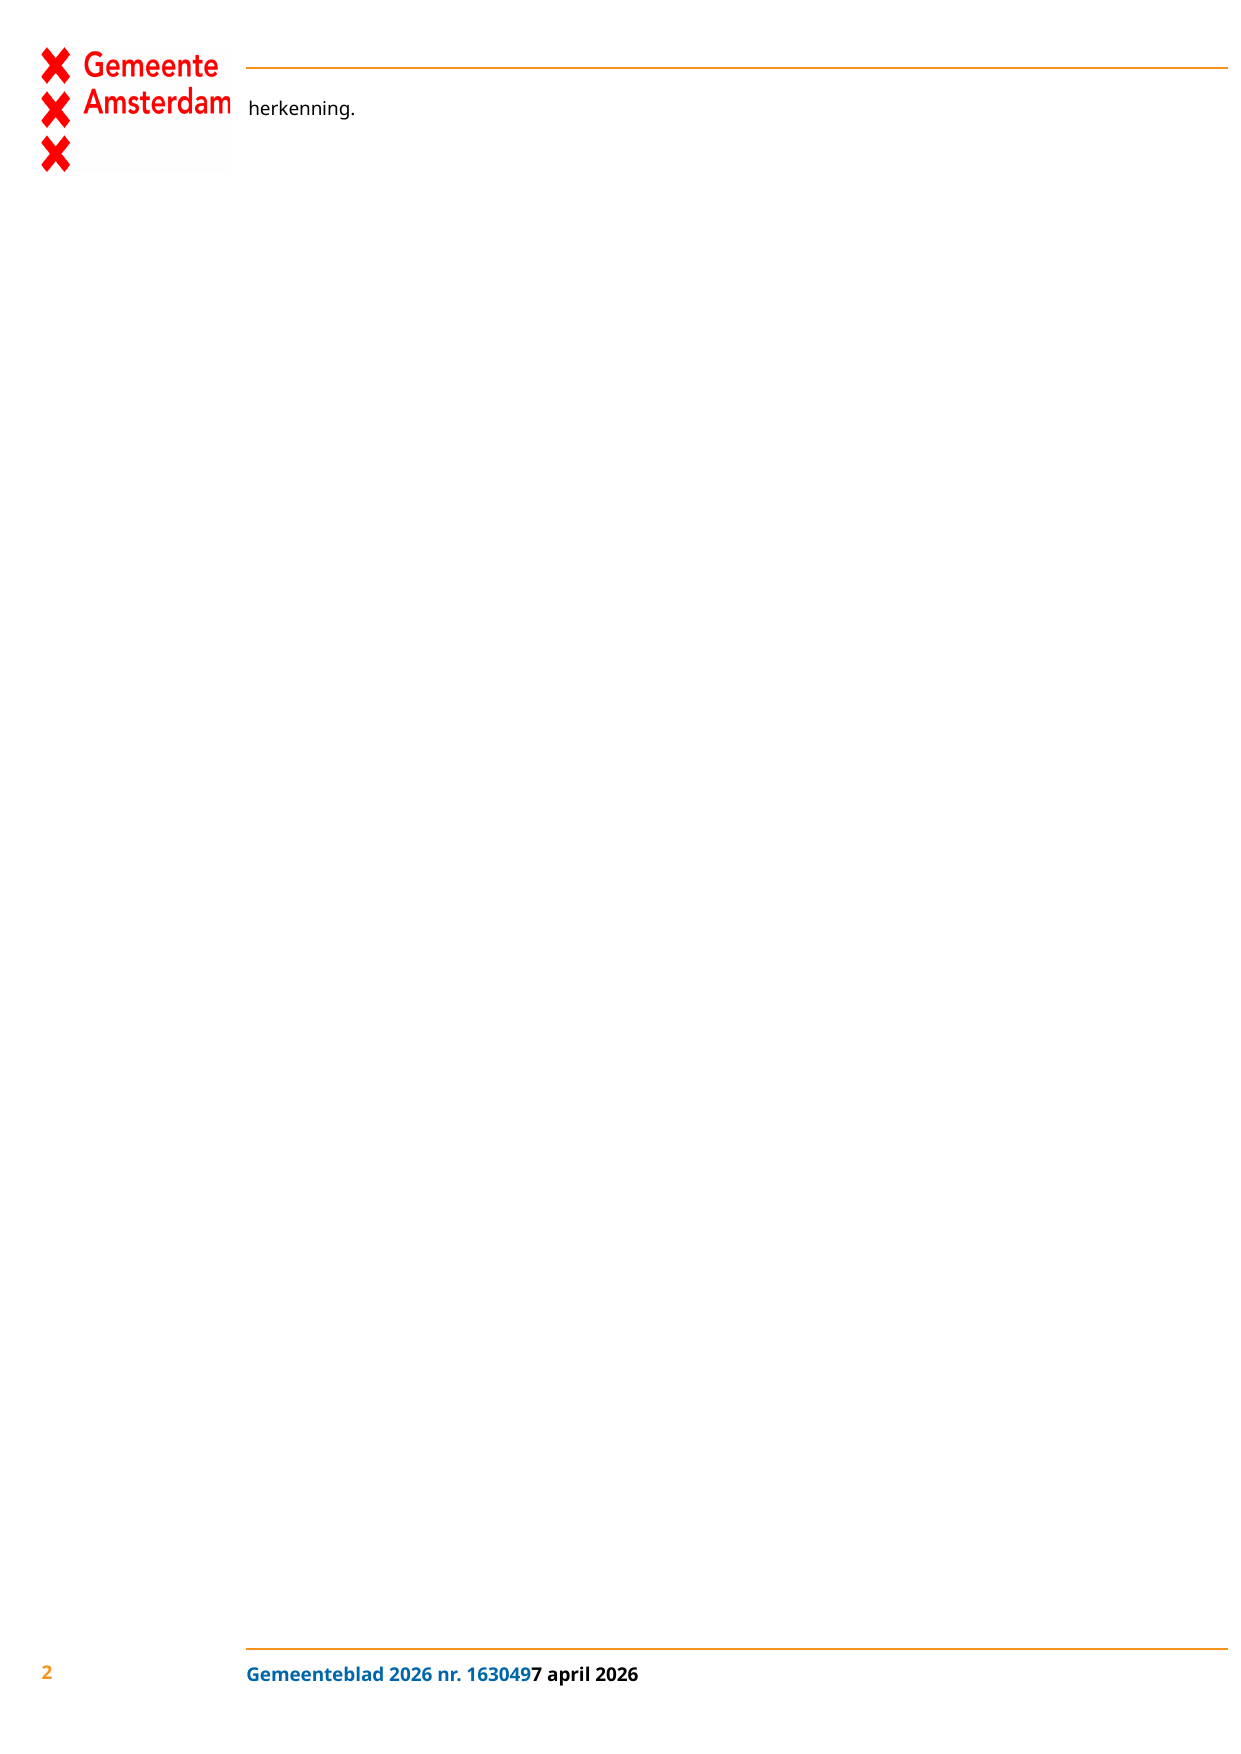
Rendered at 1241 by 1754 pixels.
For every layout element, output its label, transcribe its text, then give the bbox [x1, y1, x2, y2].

picture [41, 47, 231, 172]
text herkenning. [248, 95, 1152, 121]
